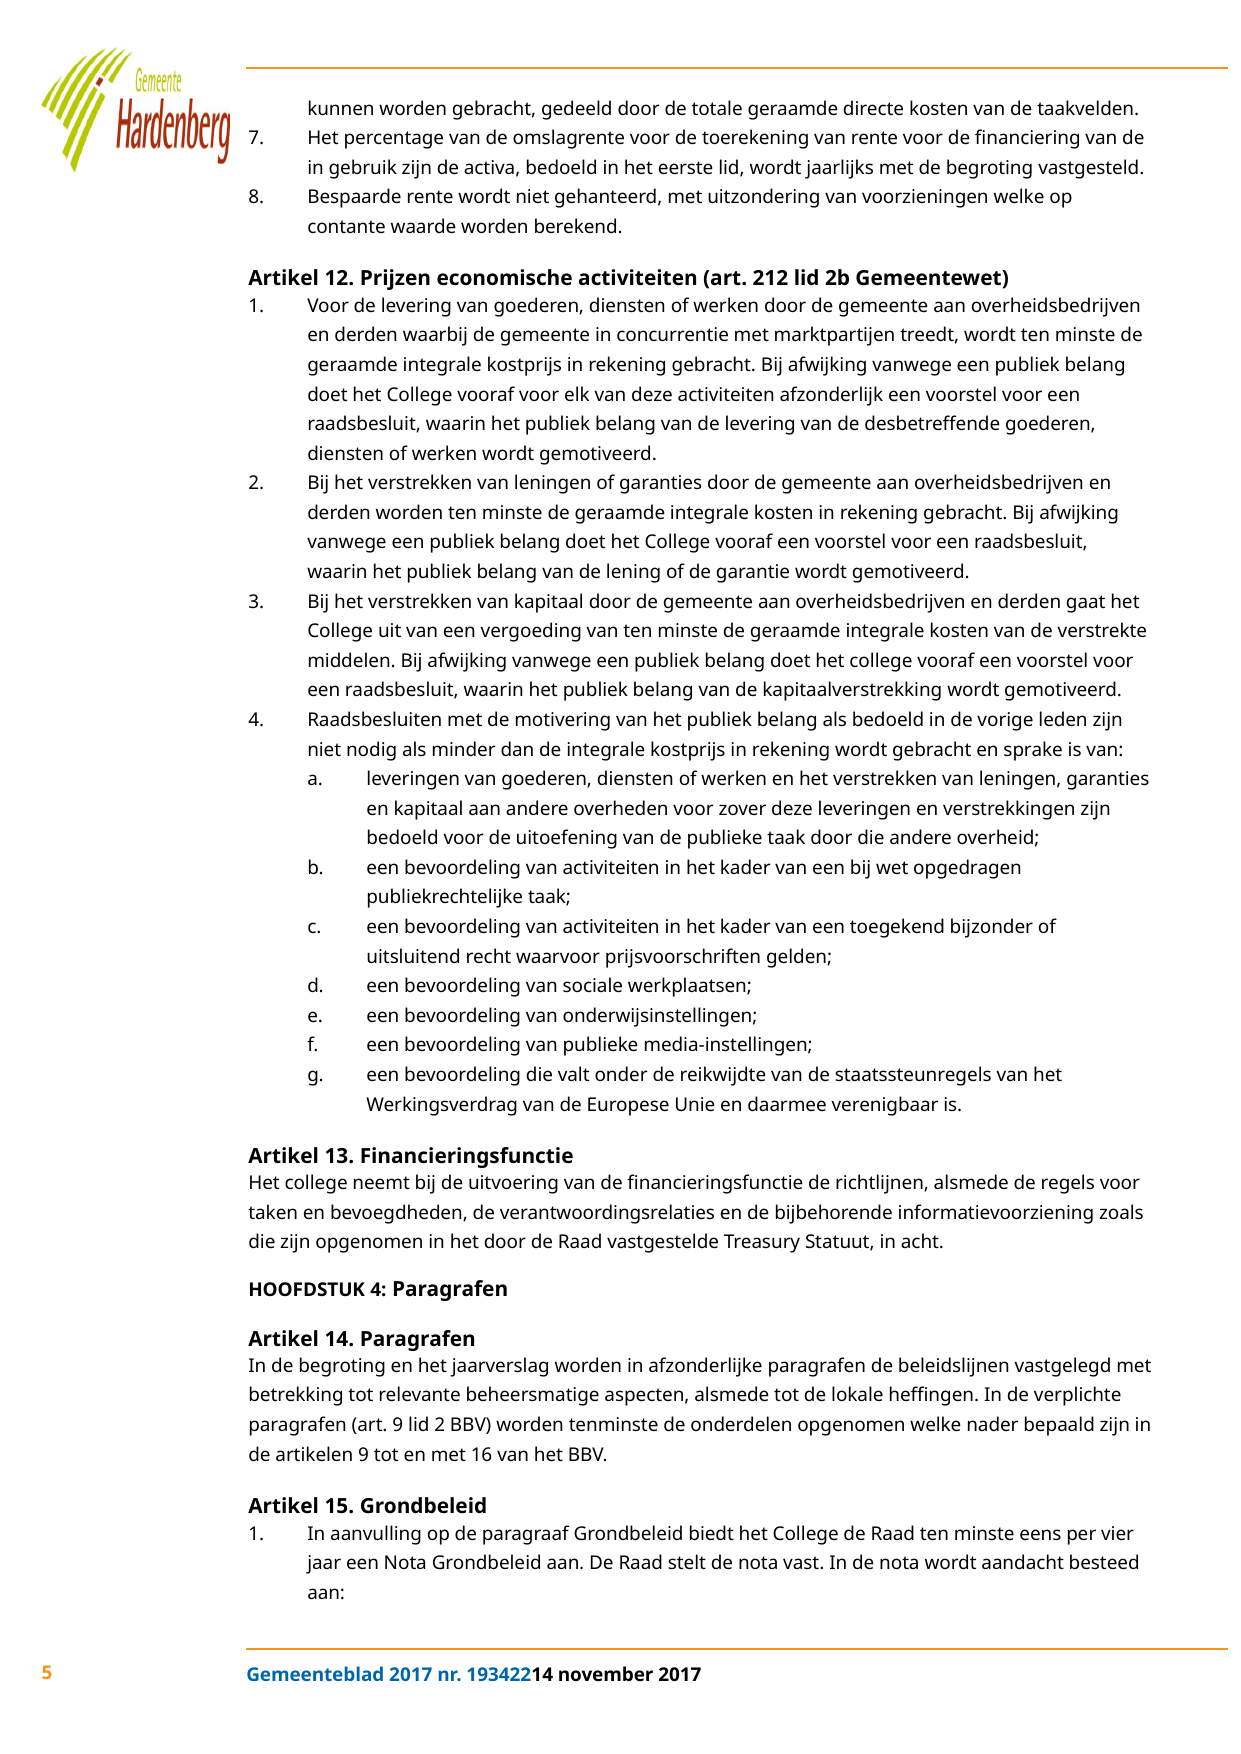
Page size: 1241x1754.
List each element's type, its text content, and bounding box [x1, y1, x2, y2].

list een bevoordeling die valt onder de reikwijdte van de staatssteunregels van het Werkingsverdrag van de Europese Unie en daarmee verenigbaar is. [307, 1061, 1152, 1116]
list Voor de levering van goederen, diensten of werken door de gemeente aan overheidsbedrijven en derden waarbij de gemeente in concurrentie met marktpartijen treedt, wordt ten minste de geraamde integrale kostprijs in rekening gebracht. Bij afwijking vanwege een publiek belang doet het College vooraf voor elk van deze activiteiten afzonderlijk een voorstel voor een raadsbesluit, waarin het publiek belang van de levering van de desbetreffende goederen, diensten of werken wordt gemotiveerd. [248, 292, 1152, 466]
list Bij het verstrekken van leningen of garanties door de gemeente aan overheidsbedrijven en derden worden ten minste de geraamde integrale kosten in rekening gebracht. Bij afwijking vanwege een publiek belang doet het College vooraf een voorstel voor een raadsbesluit, waarin het publiek belang van de lening of de garantie wordt gemotiveerd. [248, 469, 1152, 584]
list een bevoordeling van activiteiten in het kader van een bij wet opgedragen publiekrechtelijke taak; [307, 854, 1152, 909]
list Bij het verstrekken van kapitaal door de gemeente aan overheidsbedrijven en derden gaat het College uit van een vergoeding van ten minste de geraamde integrale kosten van de verstrekte middelen. Bij afwijking vanwege een publiek belang doet het college vooraf een voorstel voor een raadsbesluit, waarin het publiek belang van de kapitaalverstrekking wordt gemotiveerd. [248, 588, 1152, 702]
text Artikel 13. Financieringsfunctie [248, 1141, 1152, 1169]
text In de begroting en het jaarverslag worden in afzonderlijke paragrafen de beleidslijnen vastgelegd met betrekking tot relevante beheersmatige aspecten, alsmede tot de lokale heffingen. In de verplichte paragrafen (art. 9 lid 2 BBV) worden tenminste de onderdelen opgenomen welke nader bepaald zijn in de artikelen 9 tot en met 16 van het BBV. [248, 1352, 1152, 1467]
list Bespaarde rente wordt niet gehanteerd, met uitzondering van voorzieningen welke op contante waarde worden berekend. [248, 183, 1152, 239]
list een bevoordeling van onderwijsinstellingen; [307, 1002, 1152, 1028]
text Artikel 12. Prijzen economische activiteiten (art. 212 lid 2b Gemeentewet) [248, 263, 1152, 292]
list kunnen worden gebracht, gedeeld door de totale geraamde directe kosten van de taakvelden. [248, 95, 1152, 121]
text Artikel 15. Grondbeleid [248, 1491, 1152, 1520]
text Artikel 14. Paragrafen [248, 1324, 1152, 1352]
list een bevoordeling van sociale werkplaatsen; [307, 972, 1152, 998]
list een bevoordeling van activiteiten in het kader van een toegekend bijzonder of uitsluitend recht waarvoor prijsvoorschriften gelden; [307, 913, 1152, 968]
text Het college neemt bij de uitvoering van de financieringsfunctie de richtlijnen, alsmede de regels voor taken en bevoegdheden, de verantwoordingsrelaties en de bijbehorende informatievoorziening zoals die zijn opgenomen in het door de Raad vastgestelde Treasury Statuut, in acht. [248, 1169, 1152, 1254]
list In aanvulling op de paragraaf Grondbeleid biedt het College de Raad ten minste eens per vier jaar een Nota Grondbeleid aan. De Raad stelt de nota vast. In de nota wordt aandacht besteed aan: [248, 1520, 1152, 1604]
list leveringen van goederen, diensten of werken en het verstrekken van leningen, garanties en kapitaal aan andere overheden voor zover deze leveringen en verstrekkingen zijn bedoeld voor de uitoefening van de publieke taak door die andere overheid; [307, 765, 1152, 850]
picture [41, 47, 231, 172]
list een bevoordeling van publieke media-instellingen; [307, 1032, 1152, 1057]
list Het percentage van de omslagrente voor de toerekening van rente voor de financiering van de in gebruik zijn de activa, bedoeld in het eerste lid, wordt jaarlijks met de begroting vastgesteld. [248, 124, 1152, 180]
text HOOFDSTUK 4: Paragrafen [248, 1274, 1152, 1303]
list Raadsbesluiten met de motivering van het publiek belang als bedoeld in de vorige leden zijn niet nodig als minder dan de integrale kostprijs in rekening wordt gebracht en sprake is van: [248, 706, 1152, 761]
